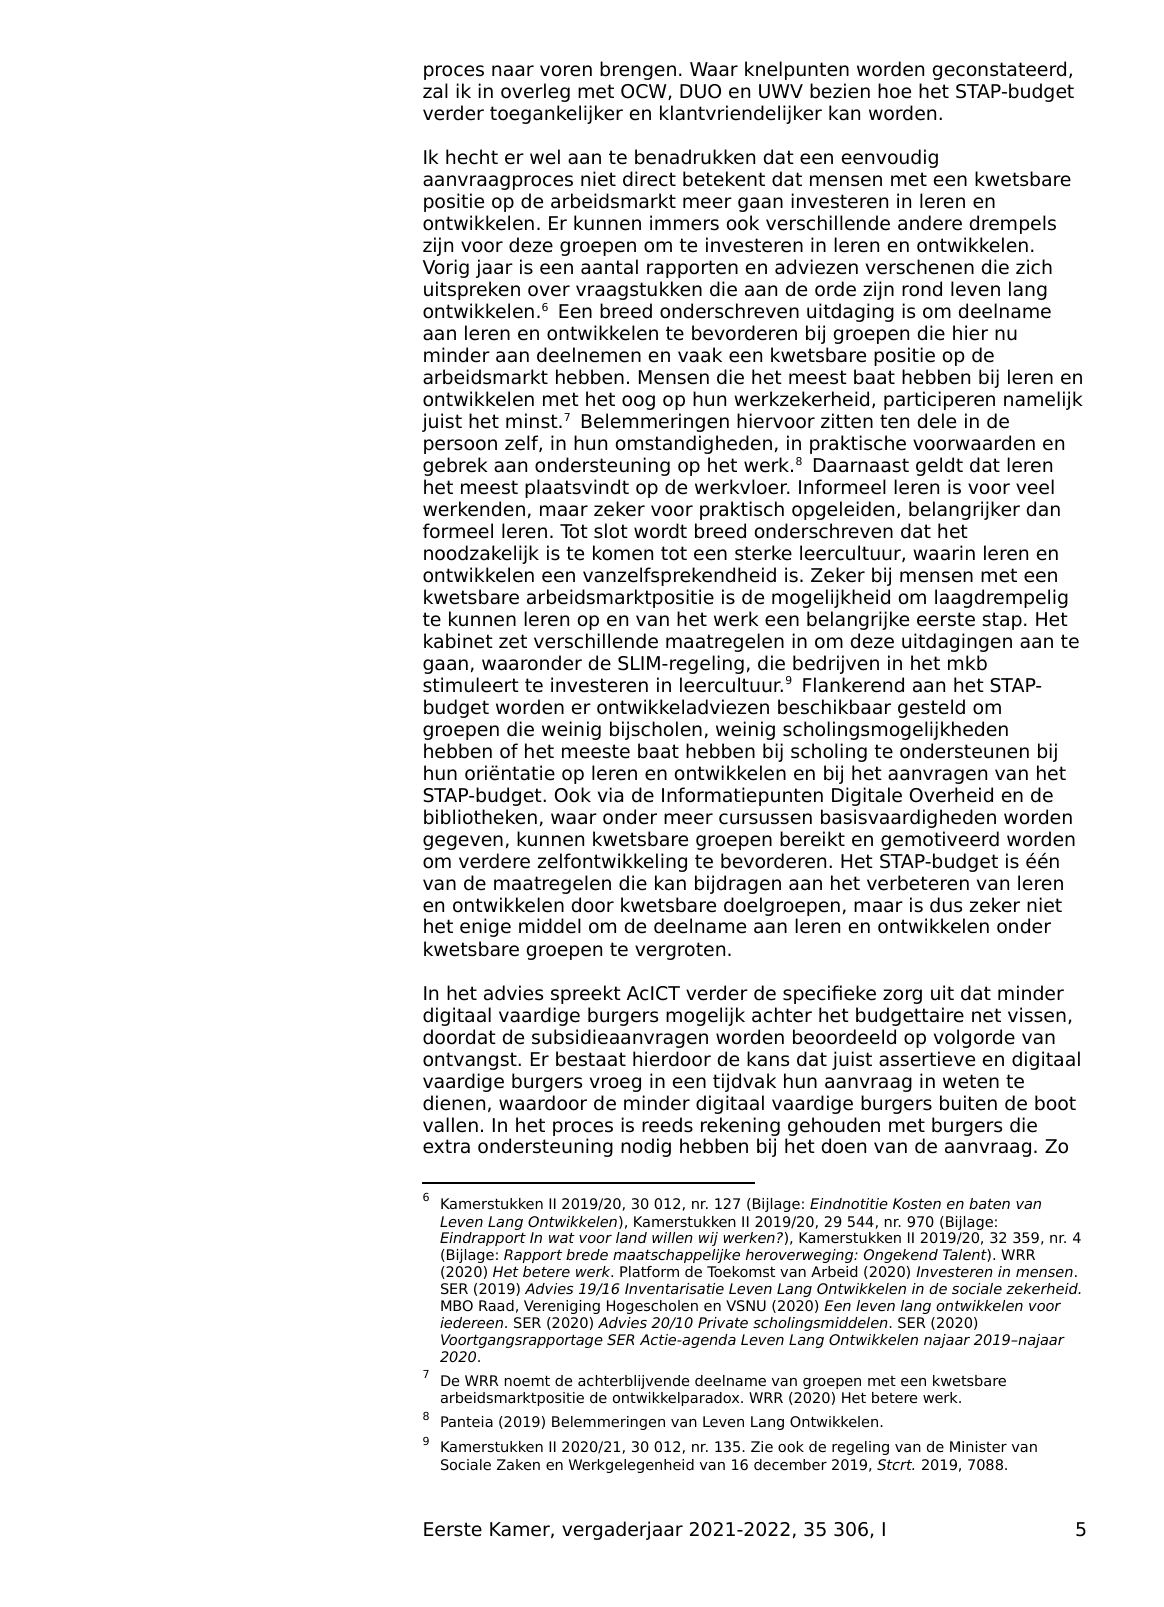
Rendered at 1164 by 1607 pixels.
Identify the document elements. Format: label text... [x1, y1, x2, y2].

text Ik hecht er wel aan te benadrukken dat een eenvoudig aanvraagproces niet direct betekent dat mensen met een kwetsbare positie op de arbeidsmarkt meer gaan investeren in leren en ontwikkelen. Er kunnen immers ook verschillende andere drempels zijn voor deze groepen om te investeren in leren en ontwikkelen. Vorig jaar is een aantal rapporten en adviezen verschenen die zich uitspreken over vraagstukken die aan de orde zijn rond leven lang ontwikkelen. Een breed onderschreven uitdaging is om deelname aan leren en ontwikkelen te bevorderen bij groepen die hier nu minder aan deelnemen en vaak een kwetsbare positie op de arbeidsmarkt hebben. Mensen die het meest baat hebben bij leren en ontwikkelen met het oog op hun werkzekerheid, participeren namelijk juist het minst. Belemmeringen hiervoor zitten ten dele in de persoon zelf, in hun omstandigheden, in praktische voorwaarden en gebrek aan ondersteuning op het werk. Daarnaast geldt dat leren het meest plaatsvindt op de werkvloer. Informeel leren is voor veel werkenden, maar zeker voor praktisch opgeleiden, belangrijker dan formeel leren. Tot slot wordt breed onderschreven dat het noodzakelijk is te komen tot een sterke leercultuur, waarin leren en ontwikkelen een vanzelfsprekendheid is. Zeker bij mensen met een kwetsbare arbeidsmarktpositie is de mogelijkheid om laagdrempelig te kunnen leren op en van het werk een belangrijke eerste stap. Het kabinet zet verschillende maatregelen in om deze uitdagingen aan te gaan, waaronder de SLIM-regeling, die bedrijven in het mkb stimuleert te investeren in leercultuur. Flankerend aan het STAP-budget worden er ontwikkeladviezen beschikbaar gesteld om groepen die weinig bijscholen, weinig scholingsmogelijkheden hebben of het meeste baat hebben bij scholing te ondersteunen bij hun oriëntatie op leren en ontwikkelen en bij het aanvragen van het STAP-budget. Ook via de Informatiepunten Digitale Overheid en de bibliotheken, waar onder meer cursussen basisvaardigheden worden gegeven, kunnen kwetsbare groepen bereikt en gemotiveerd worden om verdere zelfontwikkeling te bevorderen. Het STAP-budget is één van de maatregelen die kan bijdragen aan het verbeteren van leren en ontwikkelen door kwetsbare doelgroepen, maar is dus zeker niet het enige middel om de deelname aan leren en ontwikkelen onder kwetsbare groepen te vergroten. [422, 147, 1087, 960]
text proces naar voren brengen. Waar knelpunten worden geconstateerd, zal ik in overleg met OCW, DUO en UWV bezien hoe het STAP-budget verder toegankelijker en klantvriendelijker kan worden. [422, 59, 1087, 125]
text De WRR noemt de achterblijvende deelname van groepen met een kwetsbare arbeidsmarktpositie de ontwikkelparadox. WRR (2020) Het betere werk. [422, 1368, 1087, 1407]
text Kamerstukken II 2020/21, 30 012, nr. 135. Zie ook de regeling van de Minister van Sociale Zaken en Werkgelegenheid van 16 december 2019, Stcrt. 2019, 7088. [422, 1435, 1087, 1474]
text Kamerstukken II 2019/20, 30 012, nr. 127 (Bijlage: Eindnotitie Kosten en baten van Leven Lang Ontwikkelen), Kamerstukken II 2019/20, 29 544, nr. 970 (Bijlage: Eindrapport In wat voor land willen wij werken?), Kamerstukken II 2019/20, 32 359, nr. 4 (Bijlage: Rapport brede maatschappelijke heroverweging: Ongekend Talent). WRR (2020) Het betere werk. Platform de Toekomst van Arbeid (2020) Investeren in mensen. SER (2019) Advies 19/16 Inventarisatie Leven Lang Ontwikkelen in de sociale zekerheid. MBO Raad, Vereniging Hogescholen en VSNU (2020) Een leven lang ontwikkelen voor iedereen. SER (2020) Advies 20/10 Private scholingsmiddelen. SER (2020) Voortgangsrapportage SER Actie-agenda Leven Lang Ontwikkelen najaar 2019–najaar 2020. [422, 1192, 1087, 1366]
text In het advies spreekt AcICT verder de specifieke zorg uit dat minder digitaal vaardige burgers mogelijk achter het budgettaire net vissen, doordat de subsidieaanvragen worden beoordeeld op volgorde van ontvangst. Er bestaat hierdoor de kans dat juist assertieve en digitaal vaardige burgers vroeg in een tijdvak hun aanvraag in weten te dienen, waardoor de minder digitaal vaardige burgers buiten de boot vallen. In het proces is reeds rekening gehouden met burgers die extra ondersteuning nodig hebben bij het doen van de aanvraag. Zo [422, 983, 1087, 1158]
text Panteia (2019) Belemmeringen van Leven Lang Ontwikkelen. [422, 1410, 1087, 1432]
